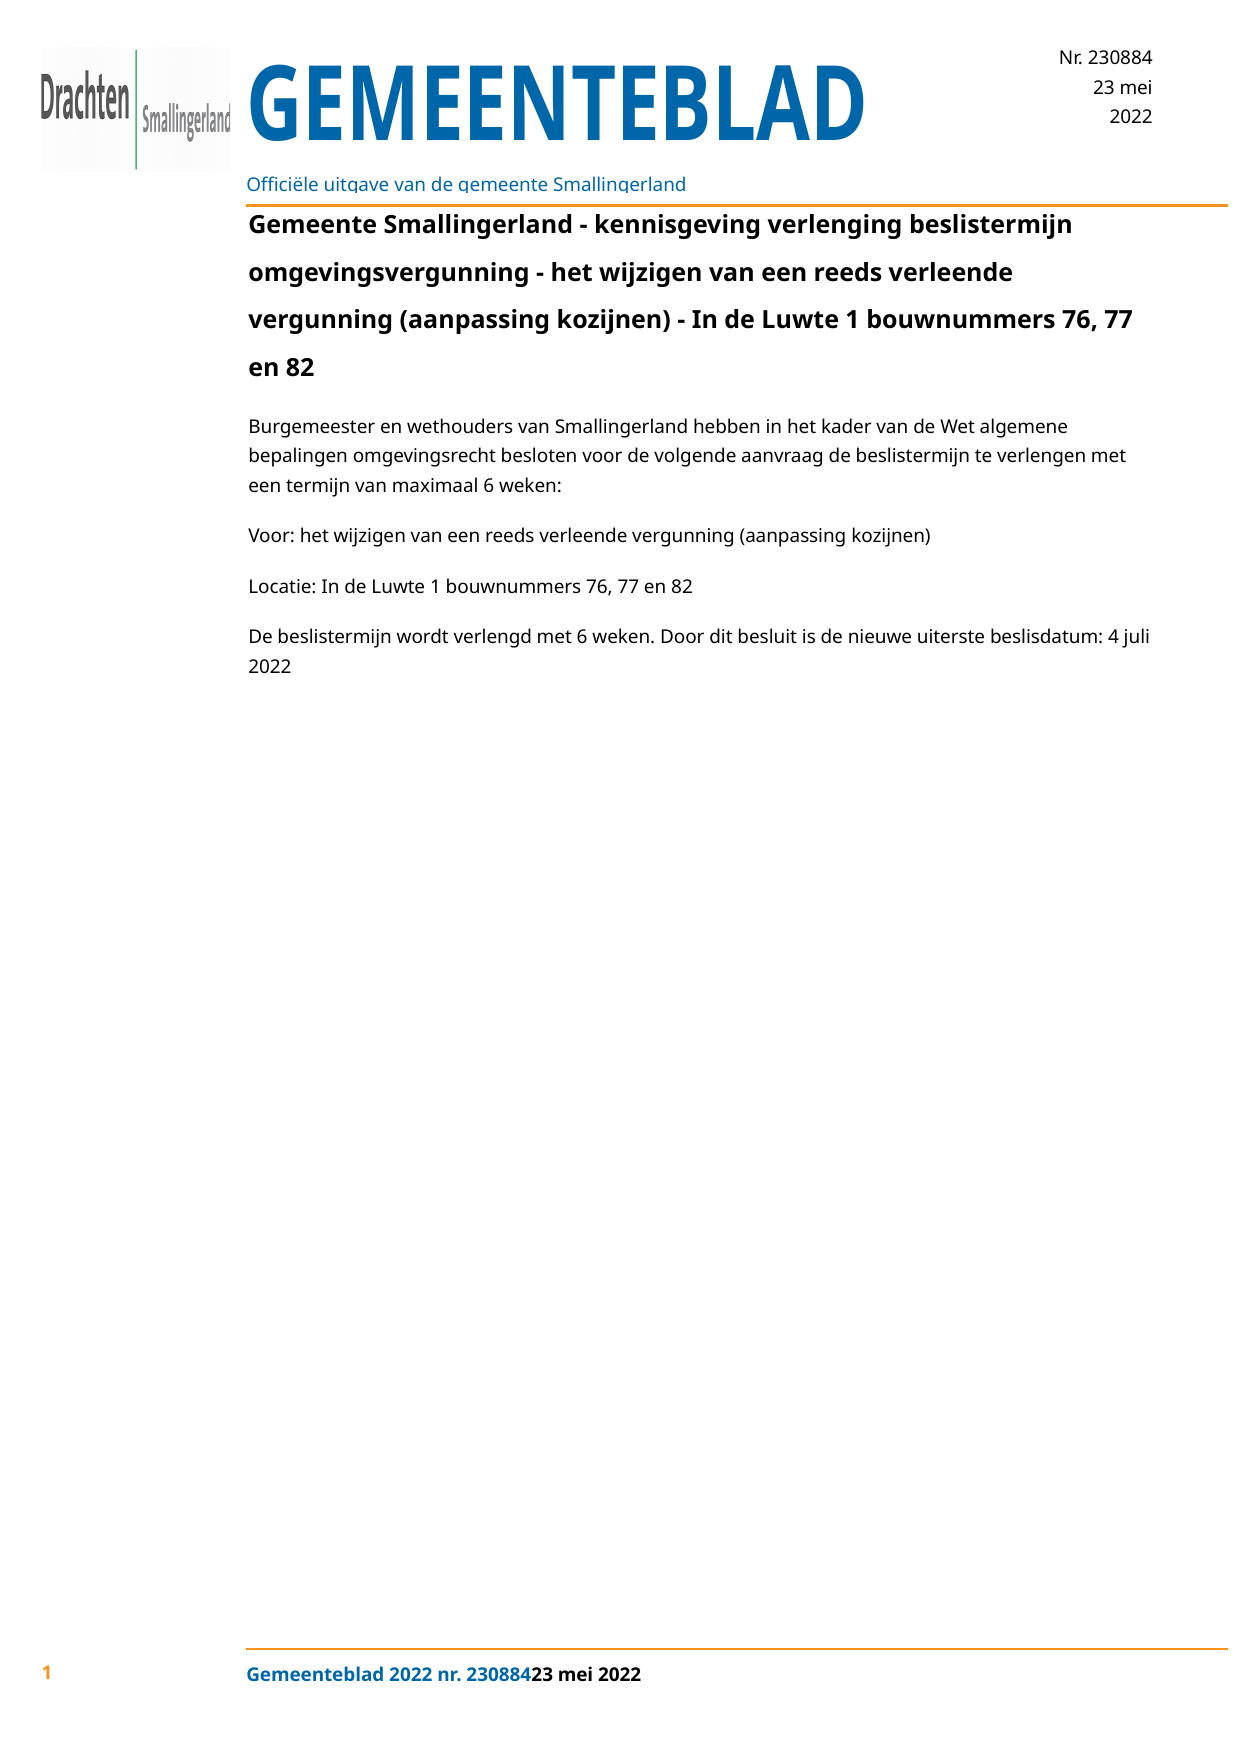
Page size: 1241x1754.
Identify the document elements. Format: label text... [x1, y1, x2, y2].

text Gemeente Smallingerland - kennisgeving verlenging beslistermijn omgevingsvergunning - het wijzigen van een reeds verleende vergunning (aanpassing kozijnen) - In de Luwte 1 bouwnummers 76, 77 en 82 [248, 207, 1152, 384]
text Voor: het wijzigen van een reeds verleende vergunning (aanpassing kozijnen) [248, 523, 1152, 548]
picture [41, 47, 231, 172]
text Locatie: In de Luwte 1 bouwnummers 76, 77 en 82 [248, 573, 1152, 599]
text Burgemeester en wethouders van Smallingerland hebben in het kader van de Wet algemene bepalingen omgevingsrecht besloten voor de volgende aanvraag de beslistermijn te verlengen met een termijn van maximaal 6 weken: [248, 413, 1152, 498]
text De beslistermijn wordt verlengd met 6 weken. Door dit besluit is de nieuwe uiterste beslisdatum: 4 juli 2022 [248, 623, 1152, 679]
